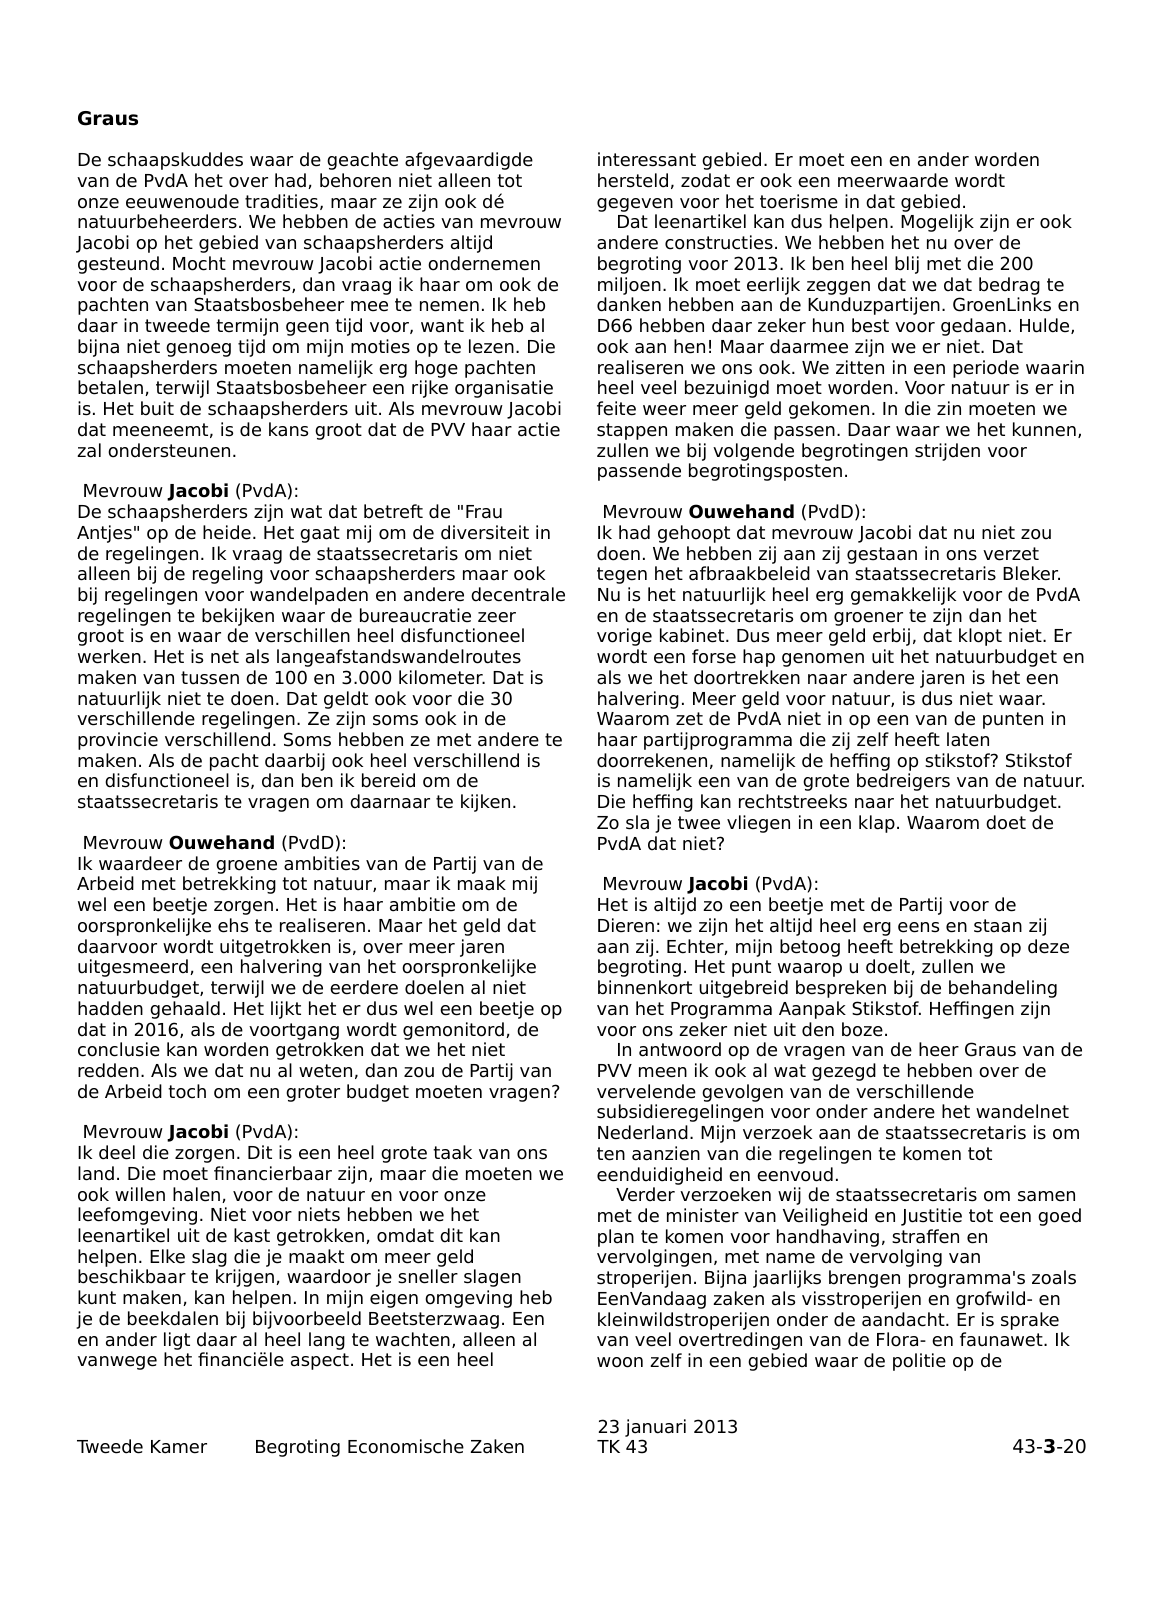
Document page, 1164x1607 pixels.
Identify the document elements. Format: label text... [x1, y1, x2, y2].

text interessant gebied. Er moet een en ander worden hersteld, zodat er ook een meerwaarde wordt gegeven voor het toerisme in dat gebied. [596, 150, 1087, 212]
text Mevrouw Ouwehand (PvdD): [77, 833, 567, 853]
text Mevrouw Ouwehand (PvdD): [596, 502, 1087, 523]
text Dat leenartikel kan dus helpen. Mogelijk zijn er ook andere constructies. We hebben het nu over de begroting voor 2013. Ik ben heel blij met die 200 miljoen. Ik moet eerlijk zeggen dat we dat bedrag te danken hebben aan de Kunduzpartijen. GroenLinks en D66 hebben daar zeker hun best voor gedaan. Hulde, ook aan hen! Maar daarmee zijn we er niet. Dat realiseren we ons ook. We zitten in een periode waarin heel veel bezuinigd moet worden. Voor natuur is er in feite weer meer geld gekomen. In die zin moeten we stappen maken die passen. Daar waar we het kunnen, zullen we bij volgende begrotingen strijden voor passende begrotingsposten. [596, 212, 1087, 482]
text In antwoord op de vragen van de heer Graus van de PVV meen ik ook al wat gezegd te hebben over de vervelende gevolgen van de verschillende subsidieregelingen voor onder andere het wandelnet Nederland. Mijn verzoek aan de staatssecretaris is om ten aanzien van die regelingen te komen tot eenduidigheid en eenvoud. [596, 1040, 1087, 1185]
text Verder verzoeken wij de staatssecretaris om samen met de minister van Veiligheid en Justitie tot een goed plan te komen voor handhaving, straffen en vervolgingen, met name de vervolging van stroperijen. Bijna jaarlijks brengen programma's zoals EenVandaag zaken als visstroperijen en grofwild- en kleinwildstroperijen onder de aandacht. Er is sprake van veel overtredingen van de Flora- en faunawet. Ik woon zelf in een gebied waar de politie op de [596, 1185, 1087, 1372]
text Het is altijd zo een beetje met de Partij voor de Dieren: we zijn het altijd heel erg eens en staan zij aan zij. Echter, mijn betoog heeft betrekking op deze begroting. Het punt waarop u doelt, zullen we binnenkort uitgebreid bespreken bij de behandeling van het Programma Aanpak Stikstof. Heffingen zijn voor ons zeker niet uit den boze. [596, 895, 1087, 1040]
text Mevrouw Jacobi (PvdA): [77, 1122, 567, 1143]
text Ik deel die zorgen. Dit is een heel grote taak van ons land. Die moet financierbaar zijn, maar die moeten we ook willen halen, voor de natuur en voor onze leefomgeving. Niet voor niets hebben we het leenartikel uit de kast getrokken, omdat dit kan helpen. Elke slag die je maakt om meer geld beschikbaar te krijgen, waardoor je sneller slagen kunt maken, kan helpen. In mijn eigen omgeving heb je de beekdalen bij bijvoorbeeld Beetsterzwaag. Een en ander ligt daar al heel lang te wachten, alleen al vanwege het financiële aspect. Het is een heel [77, 1143, 567, 1371]
text Mevrouw Jacobi (PvdA): [77, 481, 567, 502]
text De schaapskuddes waar de geachte afgevaardigde van de PvdA het over had, behoren niet alleen tot onze eeuwenoude tradities, maar ze zijn ook dé natuurbeheerders. We hebben de acties van mevrouw Jacobi op het gebied van schaapsherders altijd gesteund. Mocht mevrouw Jacobi actie ondernemen voor de schaapsherders, dan vraag ik haar om ook de pachten van Staatsbosbeheer mee te nemen. Ik heb daar in tweede termijn geen tijd voor, want ik heb al bijna niet genoeg tijd om mijn moties op te lezen. Die schaapsherders moeten namelijk erg hoge pachten betalen, terwijl Staatsbosbeheer een rijke organisatie is. Het buit de schaapsherders uit. Als mevrouw Jacobi dat meeneemt, is de kans groot dat de PVV haar actie zal ondersteunen. [77, 150, 567, 461]
text De schaapsherders zijn wat dat betreft de "Frau Antjes" op de heide. Het gaat mij om de diversiteit in de regelingen. Ik vraag de staatssecretaris om niet alleen bij de regeling voor schaapsherders maar ook bij regelingen voor wandelpaden en andere decentrale regelingen te bekijken waar de bureaucratie zeer groot is en waar de verschillen heel disfunctioneel werken. Het is net als langeafstandswandelroutes maken van tussen de 100 en 3.000 kilometer. Dat is natuurlijk niet te doen. Dat geldt ook voor die 30 verschillende regelingen. Ze zijn soms ook in de provincie verschillend. Soms hebben ze met andere te maken. Als de pacht daarbij ook heel verschillend is en disfunctioneel is, dan ben ik bereid om de staatssecretaris te vragen om daarnaar te kijken. [77, 502, 567, 813]
text Mevrouw Jacobi (PvdA): [596, 874, 1087, 895]
text Ik had gehoopt dat mevrouw Jacobi dat nu niet zou doen. We hebben zij aan zij gestaan in ons verzet tegen het afbraakbeleid van staatssecretaris Bleker. Nu is het natuurlijk heel erg gemakkelijk voor de PvdA en de staatssecretaris om groener te zijn dan het vorige kabinet. Dus meer geld erbij, dat klopt niet. Er wordt een forse hap genomen uit het natuurbudget en als we het doortrekken naar andere jaren is het een halvering. Meer geld voor natuur, is dus niet waar. Waarom zet de PvdA niet in op een van de punten in haar partijprogramma die zij zelf heeft laten doorrekenen, namelijk de heffing op stikstof? Stikstof is namelijk een van de grote bedreigers van de natuur. Die heffing kan rechtstreeks naar het natuurbudget. Zo sla je twee vliegen in een klap. Waarom doet de PvdA dat niet? [596, 523, 1087, 854]
text Ik waardeer de groene ambities van de Partij van de Arbeid met betrekking tot natuur, maar ik maak mij wel een beetje zorgen. Het is haar ambitie om de oorspronkelijke ehs te realiseren. Maar het geld dat daarvoor wordt uitgetrokken is, over meer jaren uitgesmeerd, een halvering van het oorspronkelijke natuurbudget, terwijl we de eerdere doelen al niet hadden gehaald. Het lijkt het er dus wel een beetje op dat in 2016, als de voortgang wordt gemonitord, de conclusie kan worden getrokken dat we het niet redden. Als we dat nu al weten, dan zou de Partij van de Arbeid toch om een groter budget moeten vragen? [77, 853, 567, 1102]
